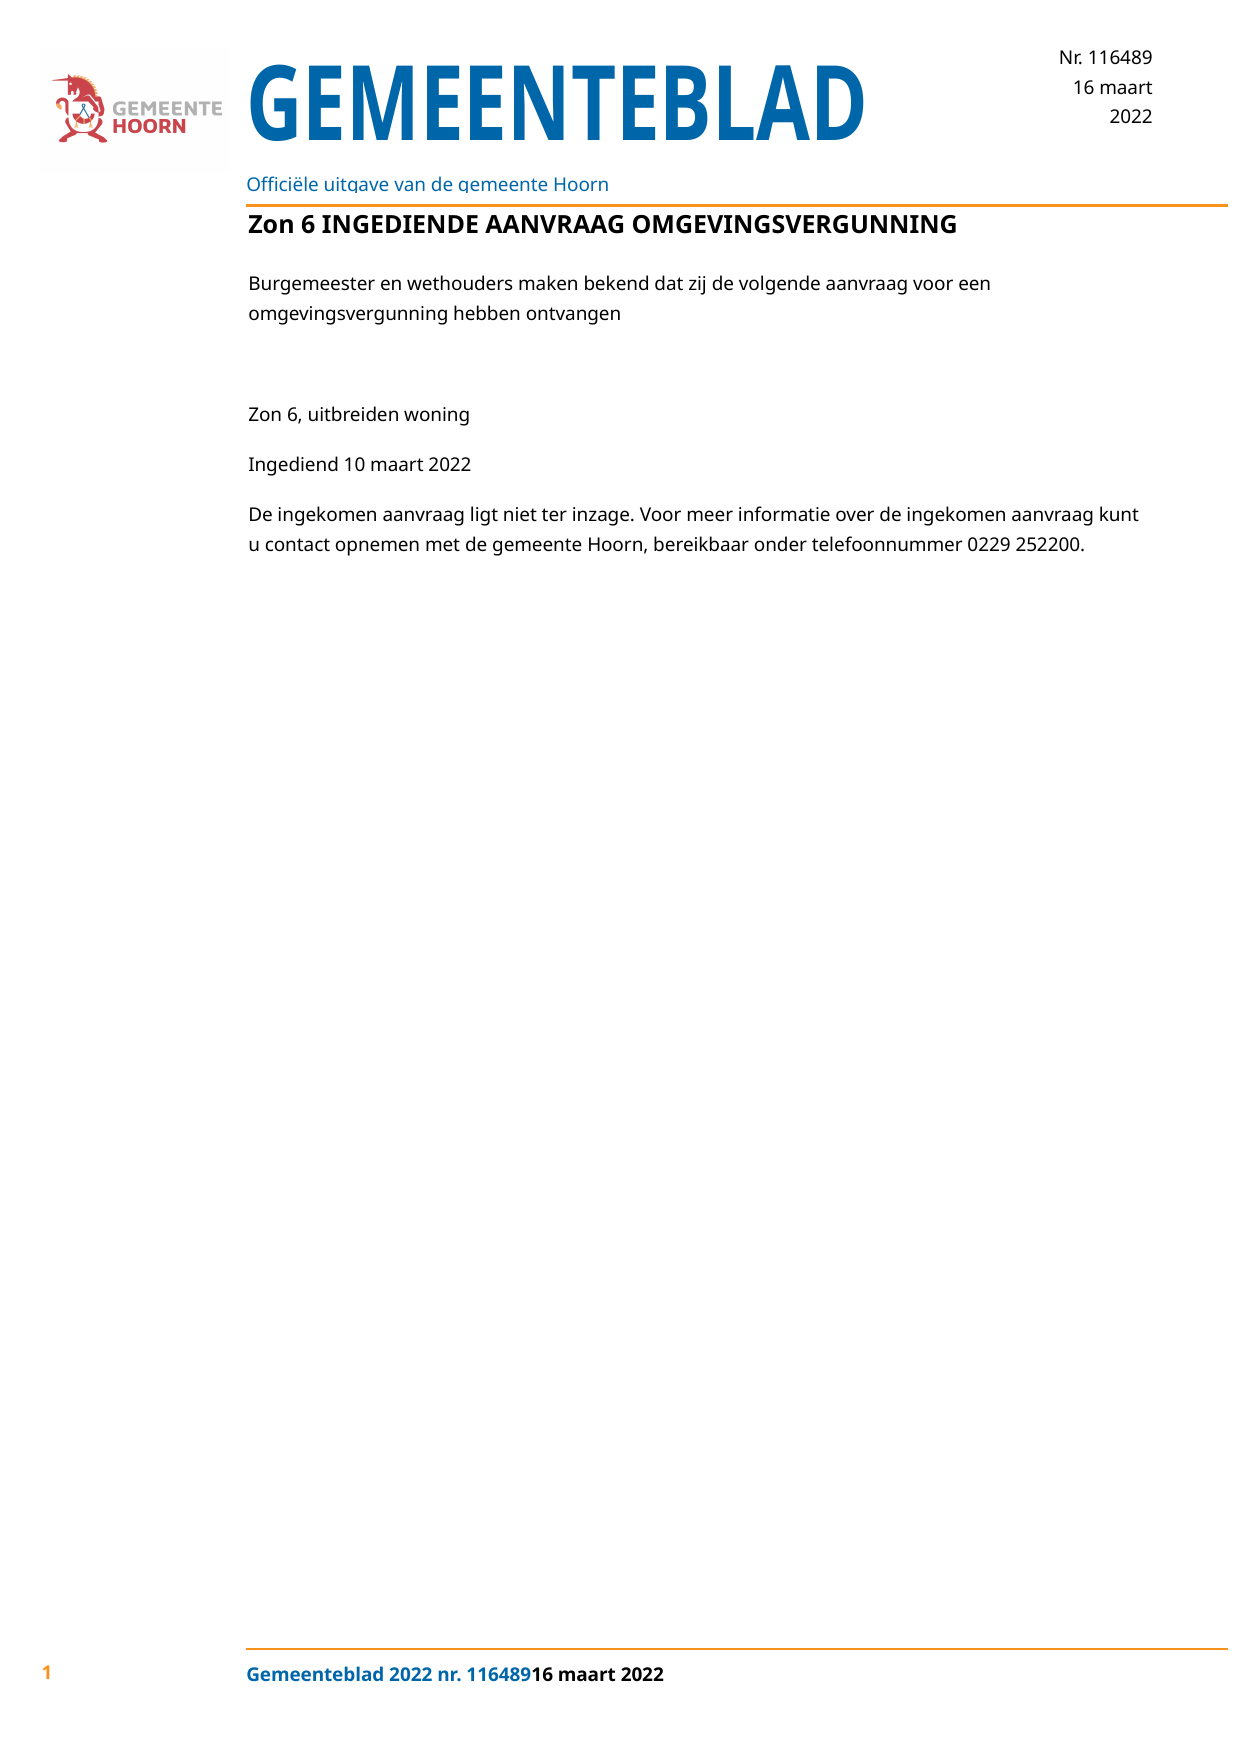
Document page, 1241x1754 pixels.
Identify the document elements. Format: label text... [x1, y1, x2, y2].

text De ingekomen aanvraag ligt niet ter inzage. Voor meer informatie over de ingekomen aanvraag kunt u contact opnemen met de gemeente Hoorn, bereikbaar onder telefoonnummer 0229 252200. [248, 502, 1152, 557]
picture [41, 47, 231, 172]
text Ingediend 10 maart 2022 [248, 451, 1152, 477]
text Zon 6, uitbreiden woning [248, 401, 1152, 426]
text Zon 6 INGEDIENDE AANVRAAG OMGEVINGSVERGUNNING [248, 207, 1152, 241]
text Burgemeester en wethouders maken bekend dat zij de volgende aanvraag voor een omgevingsvergunning hebben ontvangen [248, 270, 1152, 326]
